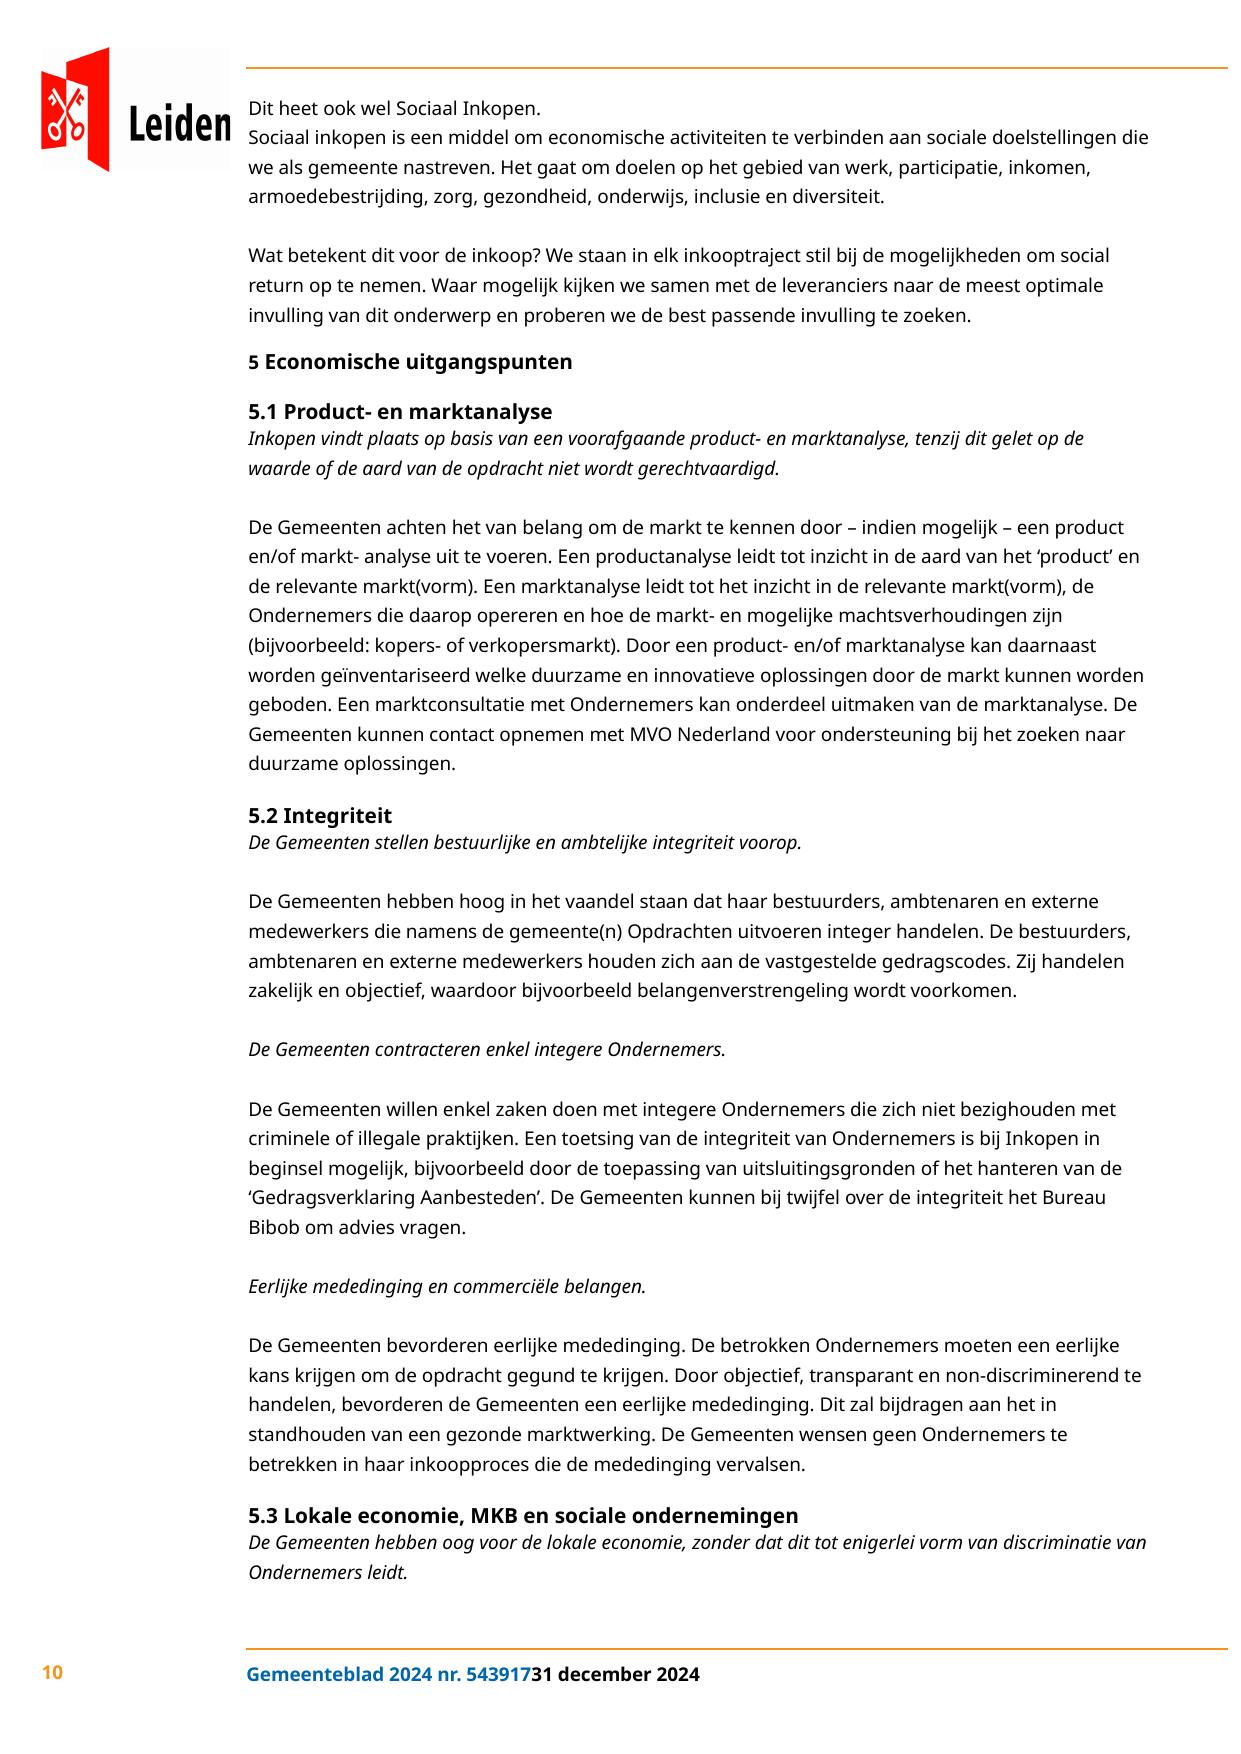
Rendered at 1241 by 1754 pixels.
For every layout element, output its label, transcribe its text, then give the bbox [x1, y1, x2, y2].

text De Gemeenten willen enkel zaken doen met integere Ondernemers die zich niet bezighouden met criminele of illegale praktijken. Een toetsing van de integriteit van Ondernemers is bij Inkopen in beginsel mogelijk, bijvoorbeeld door de toepassing van uitsluitingsgronden of het hanteren van de ‘Gedragsverklaring Aanbesteden’. De Gemeenten kunnen bij twijfel over de integriteit het Bureau Bibob om advies vragen. [248, 1096, 1152, 1240]
picture [41, 47, 231, 172]
text 5 Economische uitgangspunten [248, 347, 1152, 376]
text Dit heet ook wel Sociaal Inkopen. [248, 95, 1152, 121]
text De Gemeenten contracteren enkel integere Ondernemers. [248, 1037, 1152, 1062]
text 5.3 Lokale economie, MKB en sociale ondernemingen [248, 1501, 1152, 1529]
text Wat betekent dit voor de inkoop? We staan in elk inkooptraject stil bij de mogelijkheden om social return op te nemen. Waar mogelijk kijken we samen met de leveranciers naar de meest optimale invulling van dit onderwerp en proberen we de best passende invulling te zoeken. [248, 243, 1152, 328]
text Inkopen vindt plaats op basis van een voorafgaande product- en marktanalyse, tenzij dit gelet op de waarde of de aard van de opdracht niet wordt gerechtvaardigd. [248, 425, 1152, 481]
text De Gemeenten hebben oog voor de lokale economie, zonder dat dit tot enigerlei vorm van discriminatie van Ondernemers leidt. [248, 1529, 1152, 1585]
text 5.1 Product- en marktanalyse [248, 397, 1152, 425]
text De Gemeenten achten het van belang om de markt te kennen door – indien mogelijk – een product en/of markt- analyse uit te voeren. Een productanalyse leidt tot inzicht in de aard van het ‘product’ en de relevante markt(vorm). Een marktanalyse leidt tot het inzicht in de relevante markt(vorm), de Ondernemers die daarop opereren en hoe de markt- en mogelijke machtsverhoudingen zijn (bijvoorbeeld: kopers- of verkopersmarkt). Door een product- en/of marktanalyse kan daarnaast worden geïnventariseerd welke duurzame en innovatieve oplossingen door de markt kunnen worden geboden. Een marktconsultatie met Ondernemers kan onderdeel uitmaken van de marktanalyse. De Gemeenten kunnen contact opnemen met MVO Nederland voor ondersteuning bij het zoeken naar duurzame oplossingen. [248, 514, 1152, 776]
text De Gemeenten stellen bestuurlijke en ambtelijke integriteit voorop. [248, 829, 1152, 855]
text Eerlijke mededinging en commerciële belangen. [248, 1273, 1152, 1299]
text De Gemeenten hebben hoog in het vaandel staan dat haar bestuurders, ambtenaren en externe medewerkers die namens de gemeente(n) Opdrachten uitvoeren integer handelen. De bestuurders, ambtenaren en externe medewerkers houden zich aan de vastgestelde gedragscodes. Zij handelen zakelijk en objectief, waardoor bijvoorbeeld belangenverstrengeling wordt voorkomen. [248, 889, 1152, 1003]
text De Gemeenten bevorderen eerlijke mededinging. De betrokken Ondernemers moeten een eerlijke kans krijgen om de opdracht gegund te krijgen. Door objectief, transparant en non-discriminerend te handelen, bevorderen de Gemeenten een eerlijke mededinging. Dit zal bijdragen aan het in standhouden van een gezonde marktwerking. De Gemeenten wensen geen Ondernemers te betrekken in haar inkoopproces die de mededinging vervalsen. [248, 1332, 1152, 1476]
text Sociaal inkopen is een middel om economische activiteiten te verbinden aan sociale doelstellingen die we als gemeente nastreven. Het gaat om doelen op het gebied van werk, participatie, inkomen, armoedebestrijding, zorg, gezondheid, onderwijs, inclusie en diversiteit. [248, 124, 1152, 209]
text 5.2 Integriteit [248, 801, 1152, 829]
